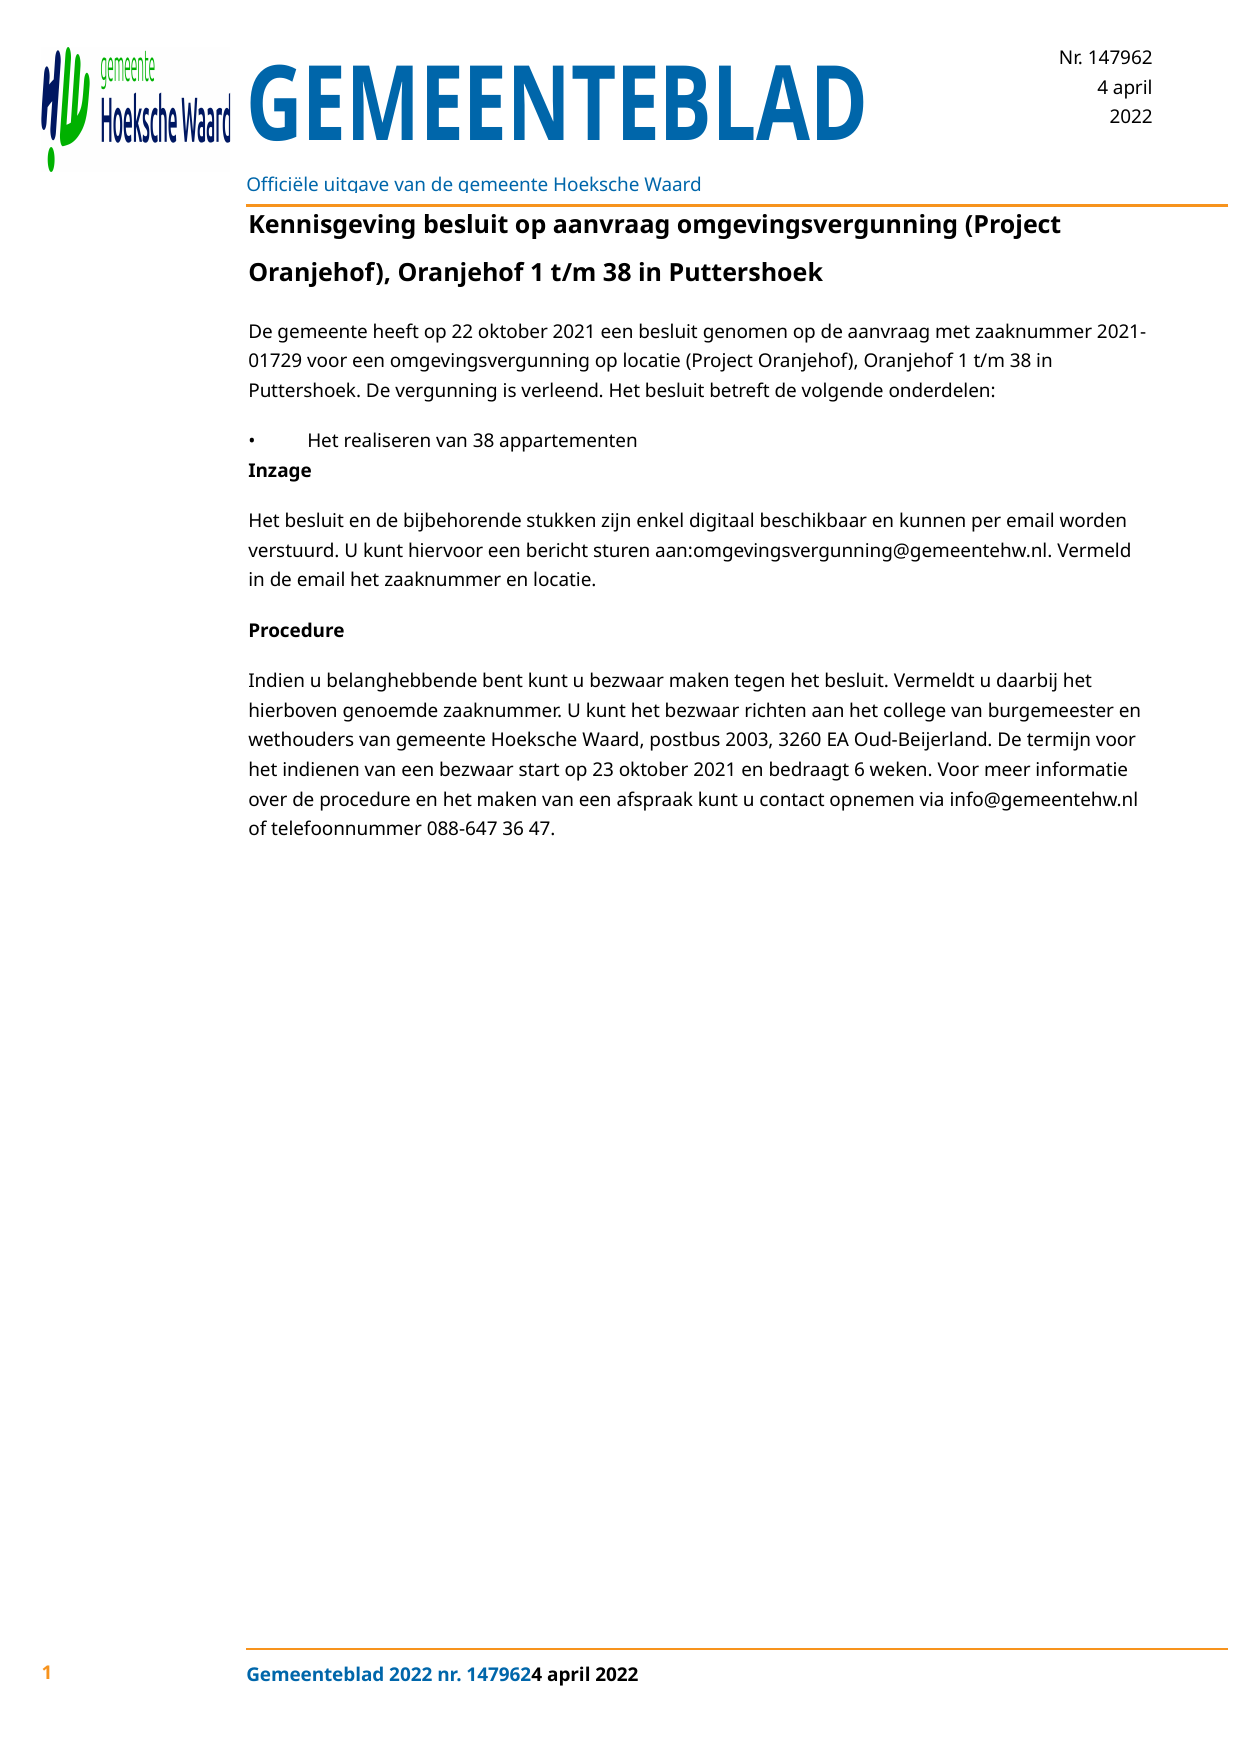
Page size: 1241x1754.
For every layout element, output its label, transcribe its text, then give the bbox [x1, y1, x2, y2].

list Het realiseren van 38 appartementen [248, 427, 1152, 453]
text De gemeente heeft op 22 oktober 2021 een besluit genomen op de aanvraag met zaaknummer 2021-01729 voor een omgevingsvergunning op locatie (Project Oranjehof), Oranjehof 1 t/m 38 in Puttershoek. De vergunning is verleend. Het besluit betreft de volgende onderdelen: [248, 318, 1152, 403]
text Indien u belanghebbende bent kunt u bezwaar maken tegen het besluit. Vermeldt u daarbij het hierboven genoemde zaaknummer. U kunt het bezwaar richten aan het college van burgemeester en wethouders van gemeente Hoeksche Waard, postbus 2003, 3260 EA Oud-Beijerland. De termijn voor het indienen van een bezwaar start op 23 oktober 2021 en bedraagt 6 weken. Voor meer informatie over de procedure en het maken van een afspraak kunt u contact opnemen via info@gemeentehw.nl of telefoonnummer 088-647 36 47. [248, 667, 1152, 841]
text Kennisgeving besluit op aanvraag omgevingsvergunning (Project Oranjehof), Oranjehof 1 t/m 38 in Puttershoek [248, 207, 1152, 288]
text Het besluit en de bijbehorende stukken zijn enkel digitaal beschikbaar en kunnen per email worden verstuurd. U kunt hiervoor een bericht sturen aan:omgevingsvergunning@gemeentehw.nl. Vermeld in de email het zaaknummer en locatie. [248, 507, 1152, 592]
text Procedure [248, 617, 1152, 643]
picture [41, 47, 231, 172]
text Inzage [248, 457, 1152, 483]
